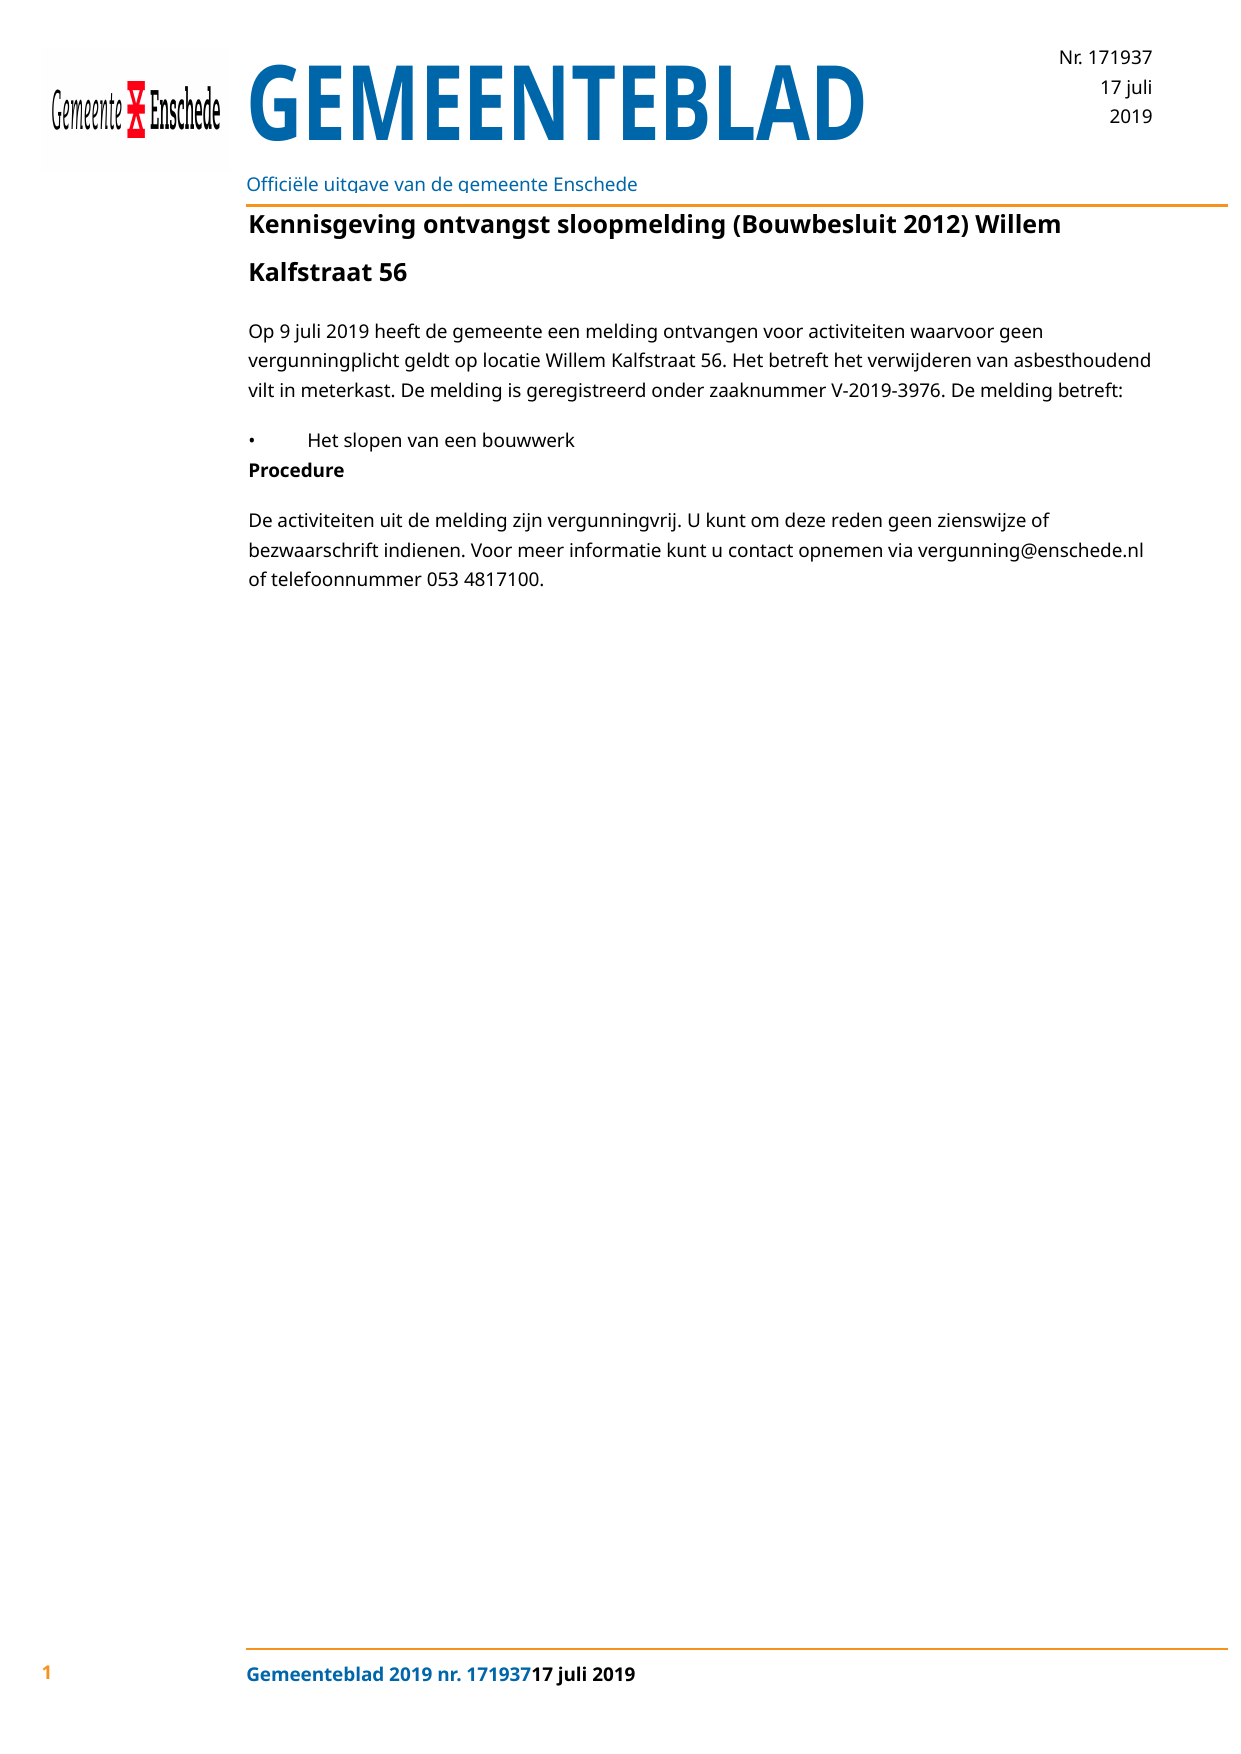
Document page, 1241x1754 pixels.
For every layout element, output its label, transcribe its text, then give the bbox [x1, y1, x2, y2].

text Op 9 juli 2019 heeft de gemeente een melding ontvangen voor activiteiten waarvoor geen vergunningplicht geldt op locatie Willem Kalfstraat 56. Het betreft het verwijderen van asbesthoudend vilt in meterkast. De melding is geregistreerd onder zaaknummer V-2019-3976. De melding betreft: [248, 318, 1152, 403]
text De activiteiten uit de melding zijn vergunningvrij. U kunt om deze reden geen zienswijze of bezwaarschrift indienen. Voor meer informatie kunt u contact opnemen via vergunning@enschede.nl of telefoonnummer 053 4817100. [248, 507, 1152, 592]
text Procedure [248, 457, 1152, 483]
picture [41, 47, 231, 172]
text Kennisgeving ontvangst sloopmelding (Bouwbesluit 2012) Willem Kalfstraat 56 [248, 207, 1152, 288]
list Het slopen van een bouwwerk [248, 427, 1152, 453]
